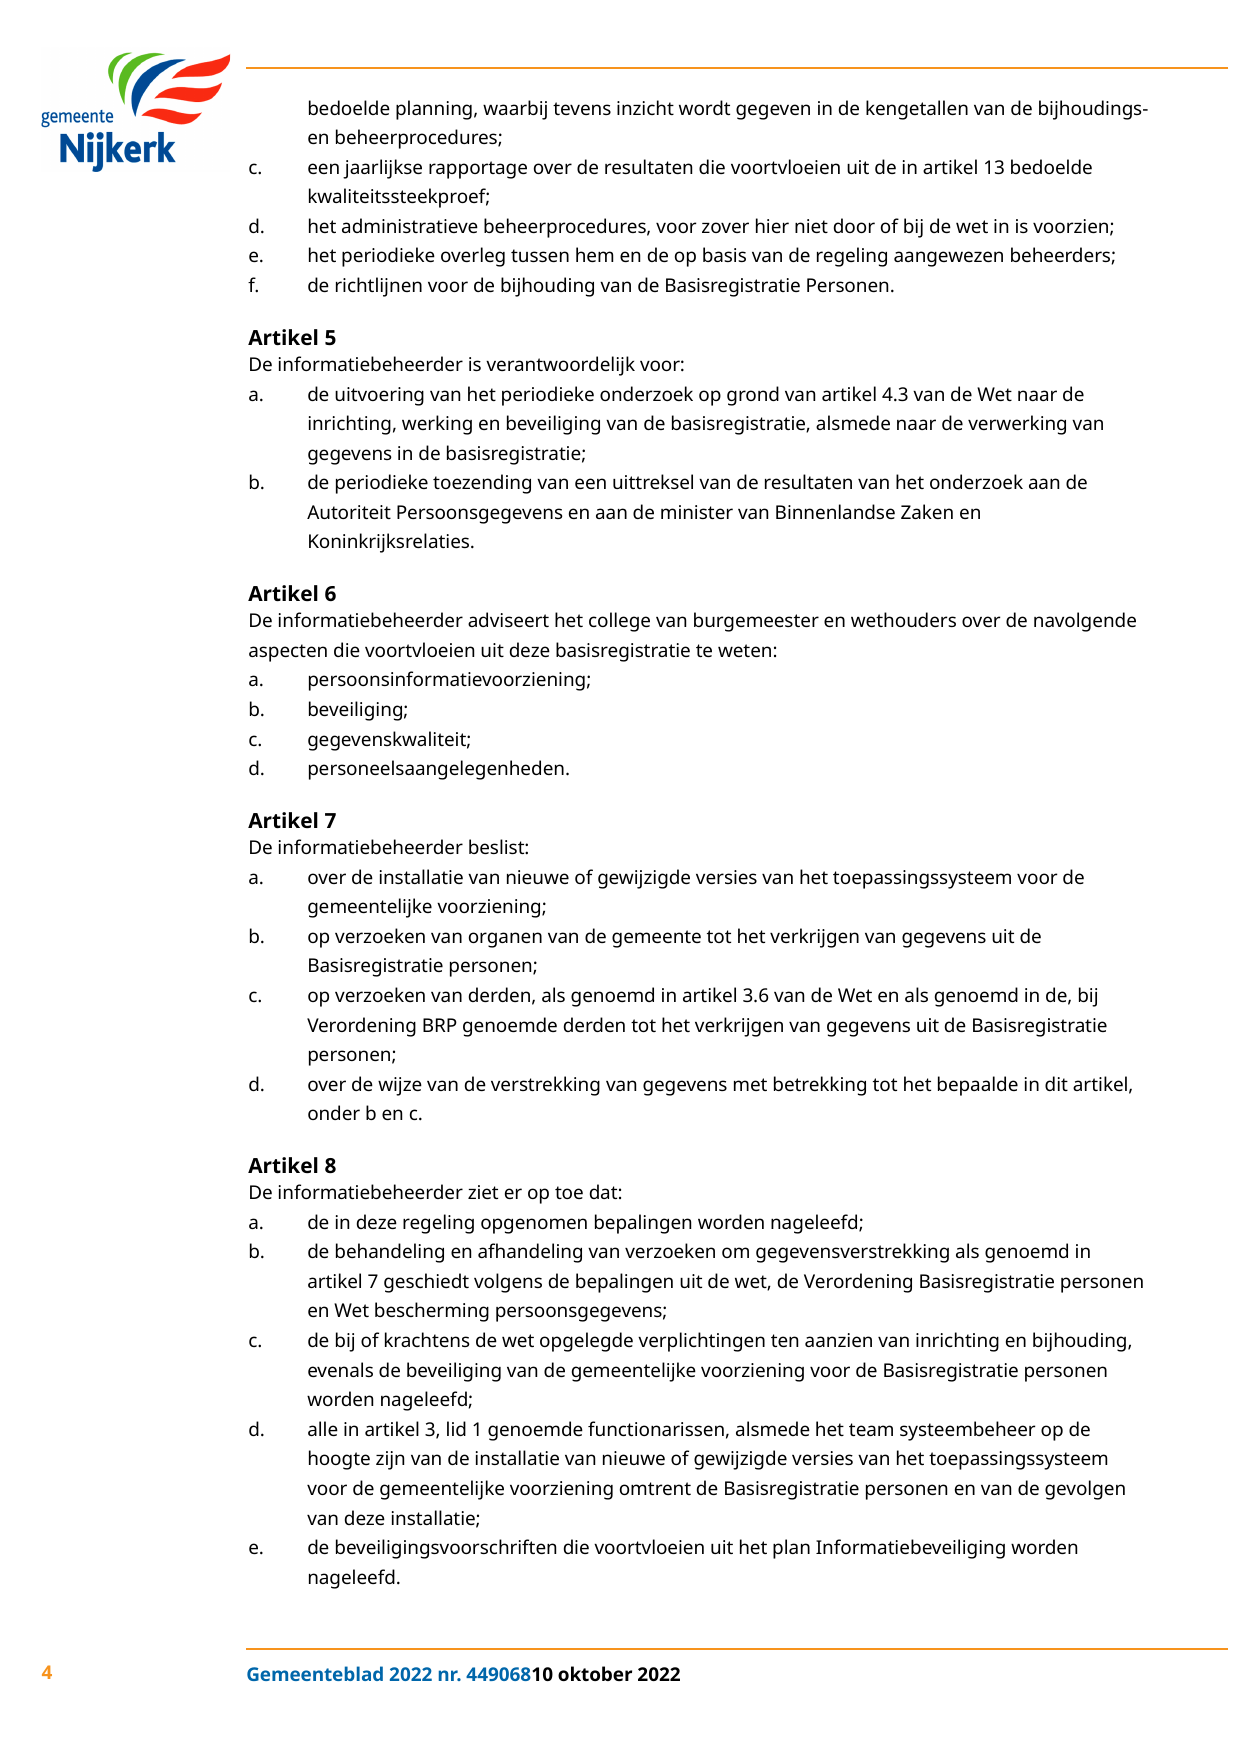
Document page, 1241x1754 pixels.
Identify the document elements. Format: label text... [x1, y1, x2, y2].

text De informatiebeheerder adviseert het college van burgemeester en wethouders over de navolgende aspecten die voortvloeien uit deze basisregistratie te weten: [248, 607, 1152, 663]
text De informatiebeheerder beslist: [248, 834, 1152, 860]
text Artikel 5 [248, 323, 1152, 351]
list het periodieke overleg tussen hem en de op basis van de regeling aangewezen beheerders; [248, 243, 1152, 268]
text Artikel 7 [248, 806, 1152, 834]
list bedoelde planning, waarbij tevens inzicht wordt gegeven in de kengetallen van de bijhoudings- en beheerprocedures; [248, 95, 1152, 150]
list alle in artikel 3, lid 1 genoemde functionarissen, alsmede het team systeembeheer op de hoogte zijn van de installatie van nieuwe of gewijzigde versies van het toepassingssysteem voor de gemeentelijke voorziening omtrent de Basisregistratie personen en van de gevolgen van deze installatie; [248, 1416, 1152, 1531]
list het administratieve beheerprocedures, voor zover hier niet door of bij de wet in is voorzien; [248, 213, 1152, 239]
list gegevenskwaliteit; [248, 726, 1152, 752]
list een jaarlijkse rapportage over de resultaten die voortvloeien uit de in artikel 13 bedoelde kwaliteitssteekproef; [248, 154, 1152, 209]
list beveiliging; [248, 696, 1152, 722]
list de bij of krachtens de wet opgelegde verplichtingen ten aanzien van inrichting en bijhouding, evenals de beveiliging van de gemeentelijke voorziening voor de Basisregistratie personen worden nageleefd; [248, 1327, 1152, 1412]
list op verzoeken van organen van de gemeente tot het verkrijgen van gegevens uit de Basisregistratie personen; [248, 923, 1152, 978]
list personeelsaangelegenheden. [248, 755, 1152, 781]
text De informatiebeheerder is verantwoordelijk voor: [248, 351, 1152, 377]
list de behandeling en afhandeling van verzoeken om gegevensverstrekking als genoemd in artikel 7 geschiedt volgens de bepalingen uit de wet, de Verordening Basisregistratie personen en Wet bescherming persoonsgegevens; [248, 1238, 1152, 1323]
list op verzoeken van derden, als genoemd in artikel 3.6 van de Wet en als genoemd in de, bij Verordening BRP genoemde derden tot het verkrijgen van gegevens uit de Basisregistratie personen; [248, 982, 1152, 1067]
text Artikel 6 [248, 579, 1152, 607]
list over de wijze van de verstrekking van gegevens met betrekking tot het bepaalde in dit artikel, onder b en c. [248, 1071, 1152, 1126]
list de periodieke toezending van een uittreksel van de resultaten van het onderzoek aan de Autoriteit Persoonsgegevens en aan de minister van Binnenlandse Zaken en Koninkrijksrelaties. [248, 469, 1152, 554]
list de richtlijnen voor de bijhouding van de Basisregistratie Personen. [248, 272, 1152, 298]
text De informatiebeheerder ziet er op toe dat: [248, 1179, 1152, 1205]
list de beveiligingsvoorschriften die voortvloeien uit het plan Informatiebeveiliging worden nageleefd. [248, 1534, 1152, 1590]
list de in deze regeling opgenomen bepalingen worden nageleefd; [248, 1209, 1152, 1235]
picture [41, 47, 231, 172]
list over de installatie van nieuwe of gewijzigde versies van het toepassingssysteem voor de gemeentelijke voorziening; [248, 864, 1152, 919]
list persoonsinformatievoorziening; [248, 667, 1152, 692]
text Artikel 8 [248, 1151, 1152, 1179]
list de uitvoering van het periodieke onderzoek op grond van artikel 4.3 van de Wet naar de inrichting, werking en beveiliging van de basisregistratie, alsmede naar de verwerking van gegevens in de basisregistratie; [248, 381, 1152, 466]
